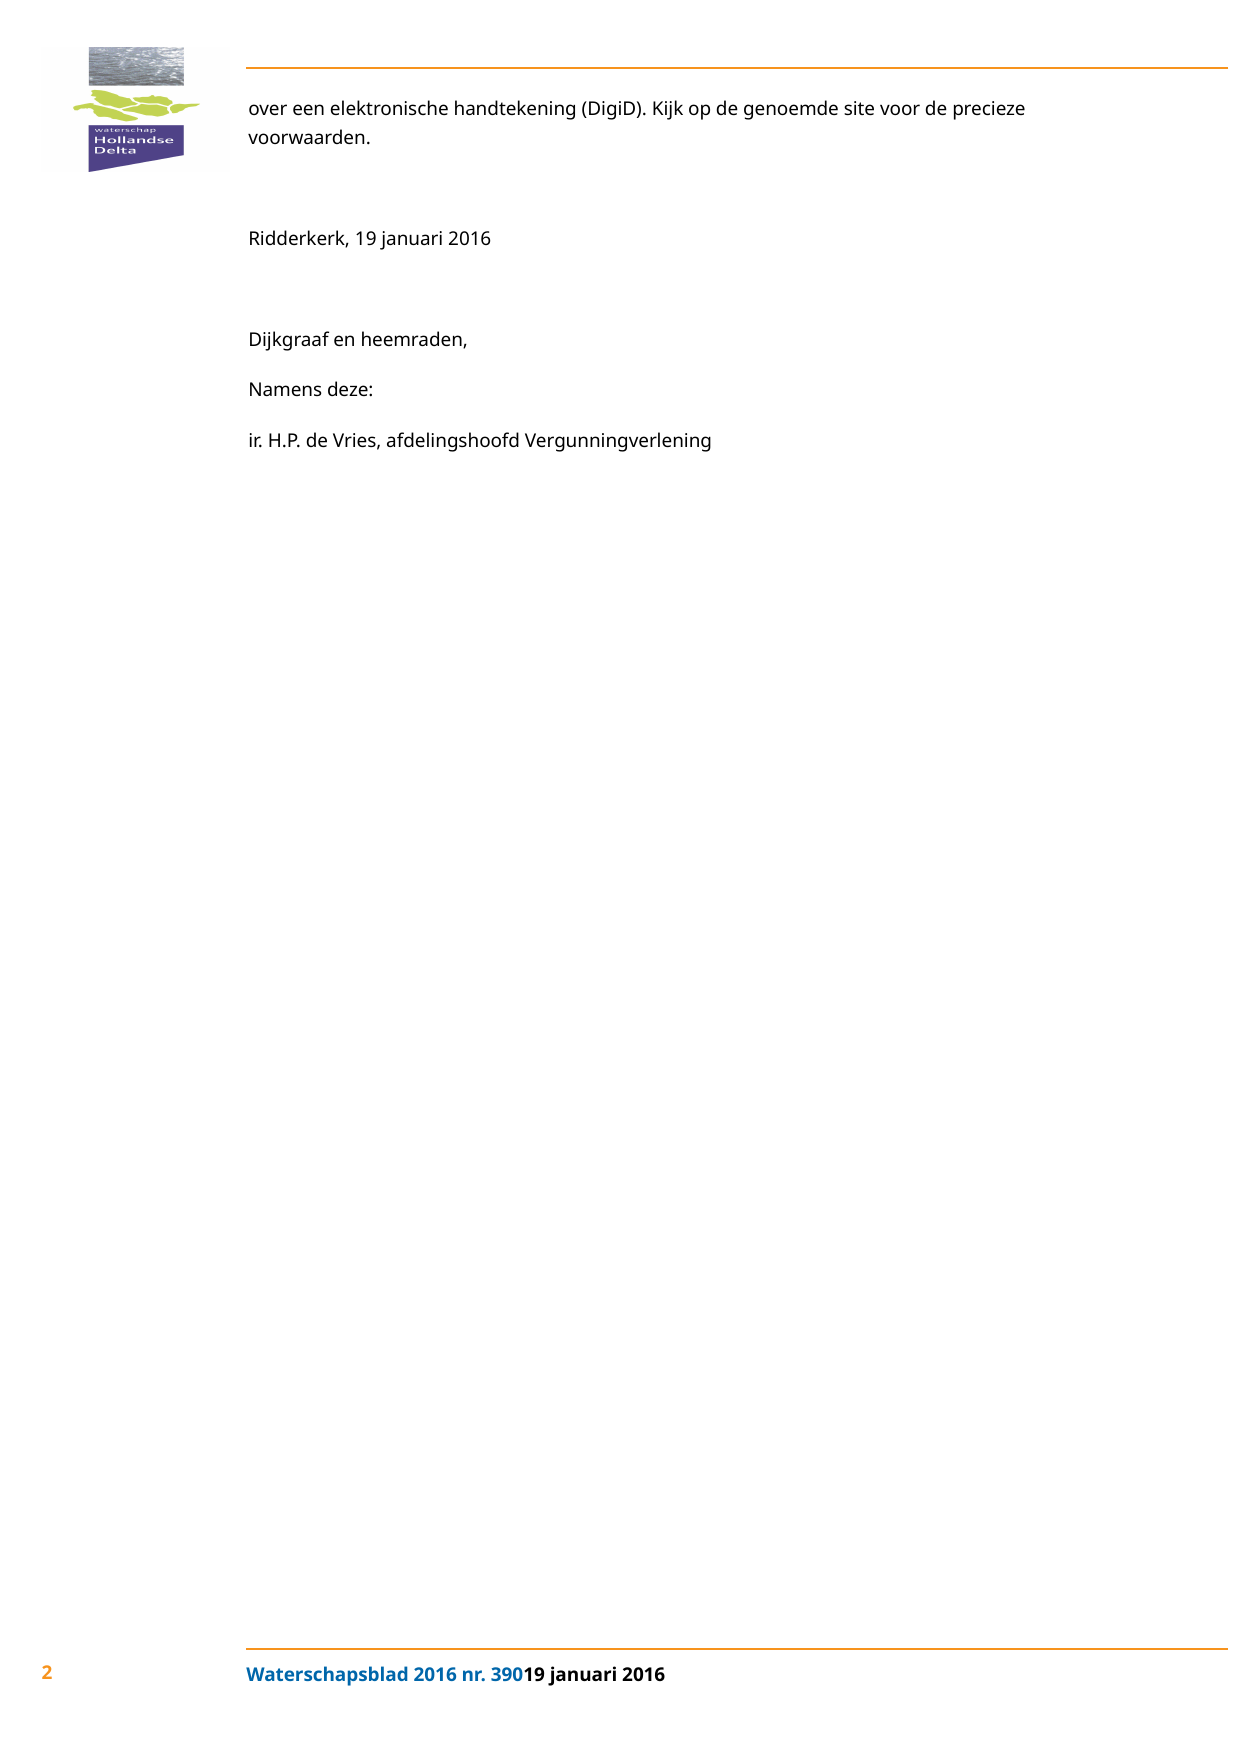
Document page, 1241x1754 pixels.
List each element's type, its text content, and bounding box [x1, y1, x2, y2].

text over een elektronische handtekening (DigiD). Kijk op de genoemde site voor de precieze voorwaarden. [248, 95, 1152, 150]
text Dijkgraaf en heemraden, [248, 326, 1152, 352]
picture [41, 47, 231, 172]
text ir. H.P. de Vries, afdelingshoofd Vergunningverlening [248, 427, 1152, 453]
text Ridderkerk, 19 januari 2016 [248, 225, 1152, 251]
text Namens deze: [248, 376, 1152, 402]
